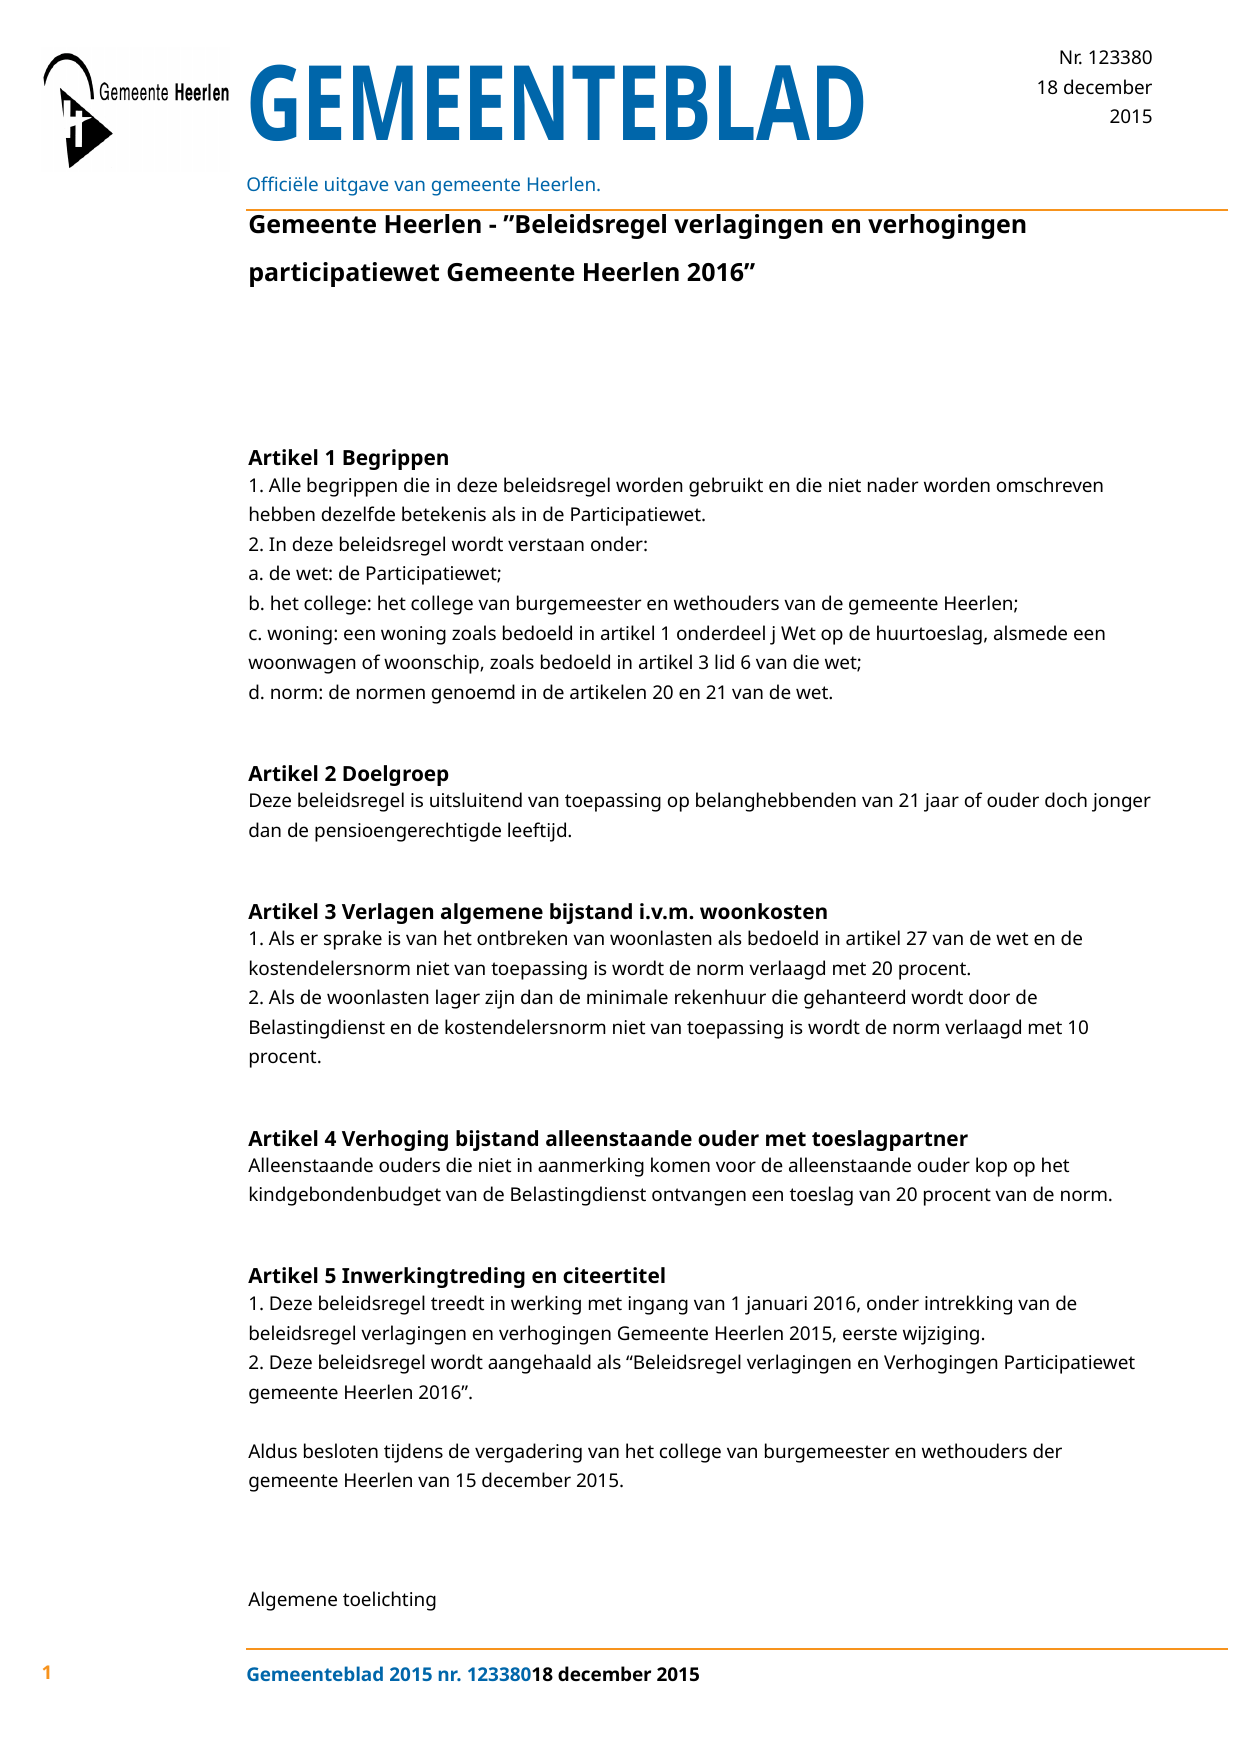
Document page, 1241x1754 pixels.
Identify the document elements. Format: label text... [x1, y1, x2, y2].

text Alleenstaande ouders die niet in aanmerking komen voor de alleenstaande ouder kop op het kindgebondenbudget van de Belastingdienst ontvangen een toeslag van 20 procent van de norm. [248, 1152, 1152, 1207]
text Artikel 5 Inwerkingtreding en citeertitel [248, 1262, 1152, 1290]
text 1. Alle begrippen die in deze beleidsregel worden gebruikt en die niet nader worden omschreven hebben dezelfde betekenis als in de Participatiewet. [248, 472, 1152, 527]
text 1. Als er sprake is van het ontbreken van woonlasten als bedoeld in artikel 27 van de wet en de kostendelersnorm niet van toepassing is wordt de norm verlaagd met 20 procent. [248, 925, 1152, 981]
text Gemeente Heerlen - ”Beleidsregel verlagingen en verhogingen participatiewet Gemeente Heerlen 2016” [248, 211, 1152, 288]
text 2. In deze beleidsregel wordt verstaan onder: [248, 531, 1152, 557]
text d. norm: de normen genoemd in de artikelen 20 en 21 van de wet. [248, 679, 1152, 704]
text Algemene toelichting [248, 1586, 1152, 1612]
text 2. Deze beleidsregel wordt aangehaald als “Beleidsregel verlagingen en Verhogingen Participatiewet gemeente Heerlen 2016”. [248, 1349, 1152, 1404]
text Artikel 3 Verlagen algemene bijstand i.v.m. woonkosten [248, 897, 1152, 925]
text 2. Als de woonlasten lager zijn dan de minimale rekenhuur die gehanteerd wordt door de Belastingdienst en de kostendelersnorm niet van toepassing is wordt de norm verlaagd met 10 procent. [248, 984, 1152, 1069]
picture [41, 47, 231, 172]
text Artikel 1 Begrippen [248, 443, 1152, 472]
text Aldus besloten tijdens de vergadering van het college van burgemeester en wethouders der gemeente Heerlen van 15 december 2015. [248, 1438, 1152, 1493]
text Artikel 2 Doelgroep [248, 759, 1152, 787]
text 1. Deze beleidsregel treedt in werking met ingang van 1 januari 2016, onder intrekking van de beleidsregel verlagingen en verhogingen Gemeente Heerlen 2015, eerste wijziging. [248, 1290, 1152, 1345]
text Deze beleidsregel is uitsluitend van toepassing op belanghebbenden van 21 jaar of ouder doch jonger dan de pensioengerechtigde leeftijd. [248, 787, 1152, 843]
text Artikel 4 Verhoging bijstand alleenstaande ouder met toeslagpartner [248, 1124, 1152, 1152]
text b. het college: het college van burgemeester en wethouders van de gemeente Heerlen; [248, 590, 1152, 616]
text c. woning: een woning zoals bedoeld in artikel 1 onderdeel j Wet op de huurtoeslag, alsmede een woonwagen of woonschip, zoals bedoeld in artikel 3 lid 6 van die wet; [248, 620, 1152, 675]
text a. de wet: de Participatiewet; [248, 561, 1152, 586]
